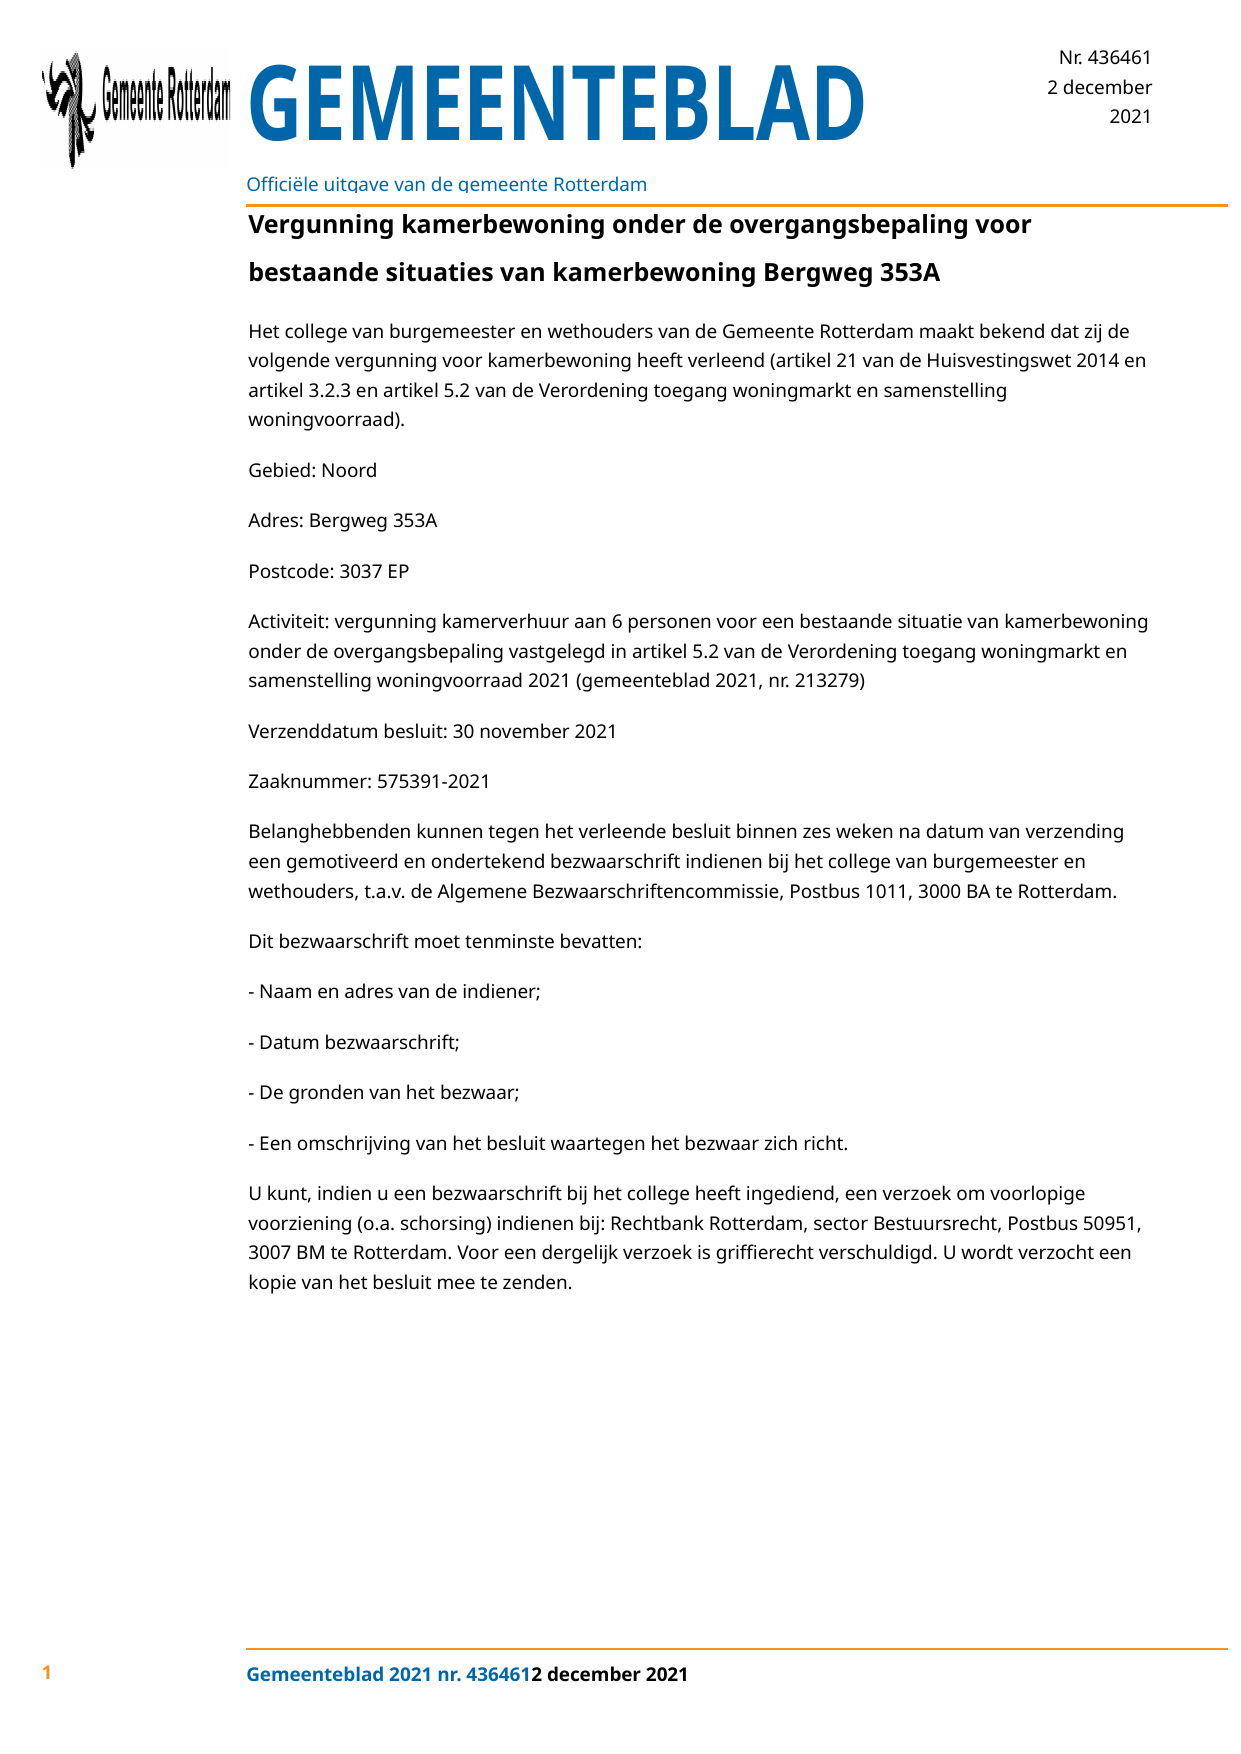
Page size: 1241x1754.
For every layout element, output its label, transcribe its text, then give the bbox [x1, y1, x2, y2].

text Verzenddatum besluit: 30 november 2021 [248, 718, 1152, 744]
text Adres: Bergweg 353A [248, 507, 1152, 533]
text Postcode: 3037 EP [248, 558, 1152, 584]
text U kunt, indien u een bezwaarschrift bij het college heeft ingediend, een verzoek om voorlopige voorziening (o.a. schorsing) indienen bij: Rechtbank Rotterdam, sector Bestuursrecht, Postbus 50951, 3007 BM te Rotterdam. Voor een dergelijk verzoek is griffierecht verschuldigd. U wordt verzocht een kopie van het besluit mee te zenden. [248, 1180, 1152, 1295]
text - Een omschrijving van het besluit waartegen het bezwaar zich richt. [248, 1130, 1152, 1156]
text Zaaknummer: 575391-2021 [248, 768, 1152, 794]
text Belanghebbenden kunnen tegen het verleende besluit binnen zes weken na datum van verzending een gemotiveerd en ondertekend bezwaarschrift indienen bij het college van burgemeester en wethouders, t.a.v. de Algemene Bezwaarschriftencommissie, Postbus 1011, 3000 BA te Rotterdam. [248, 819, 1152, 904]
text - Datum bezwaarschrift; [248, 1029, 1152, 1055]
picture [41, 47, 231, 172]
text Dit bezwaarschrift moet tenminste bevatten: [248, 928, 1152, 954]
text Vergunning kamerbewoning onder de overgangsbepaling voor bestaande situaties van kamerbewoning Bergweg 353A [248, 207, 1152, 288]
text - De gronden van het bezwaar; [248, 1079, 1152, 1105]
text - Naam en adres van de indiener; [248, 979, 1152, 1004]
text Het college van burgemeester en wethouders van de Gemeente Rotterdam maakt bekend dat zij de volgende vergunning voor kamerbewoning heeft verleend (artikel 21 van de Huisvestingswet 2014 en artikel 3.2.3 en artikel 5.2 van de Verordening toegang woningmarkt en samenstelling woningvoorraad). [248, 318, 1152, 432]
text Gebied: Noord [248, 457, 1152, 483]
text Activiteit: vergunning kamerverhuur aan 6 personen voor een bestaande situatie van kamerbewoning onder de overgangsbepaling vastgelegd in artikel 5.2 van de Verordening toegang woningmarkt en samenstelling woningvoorraad 2021 (gemeenteblad 2021, nr. 213279) [248, 608, 1152, 693]
